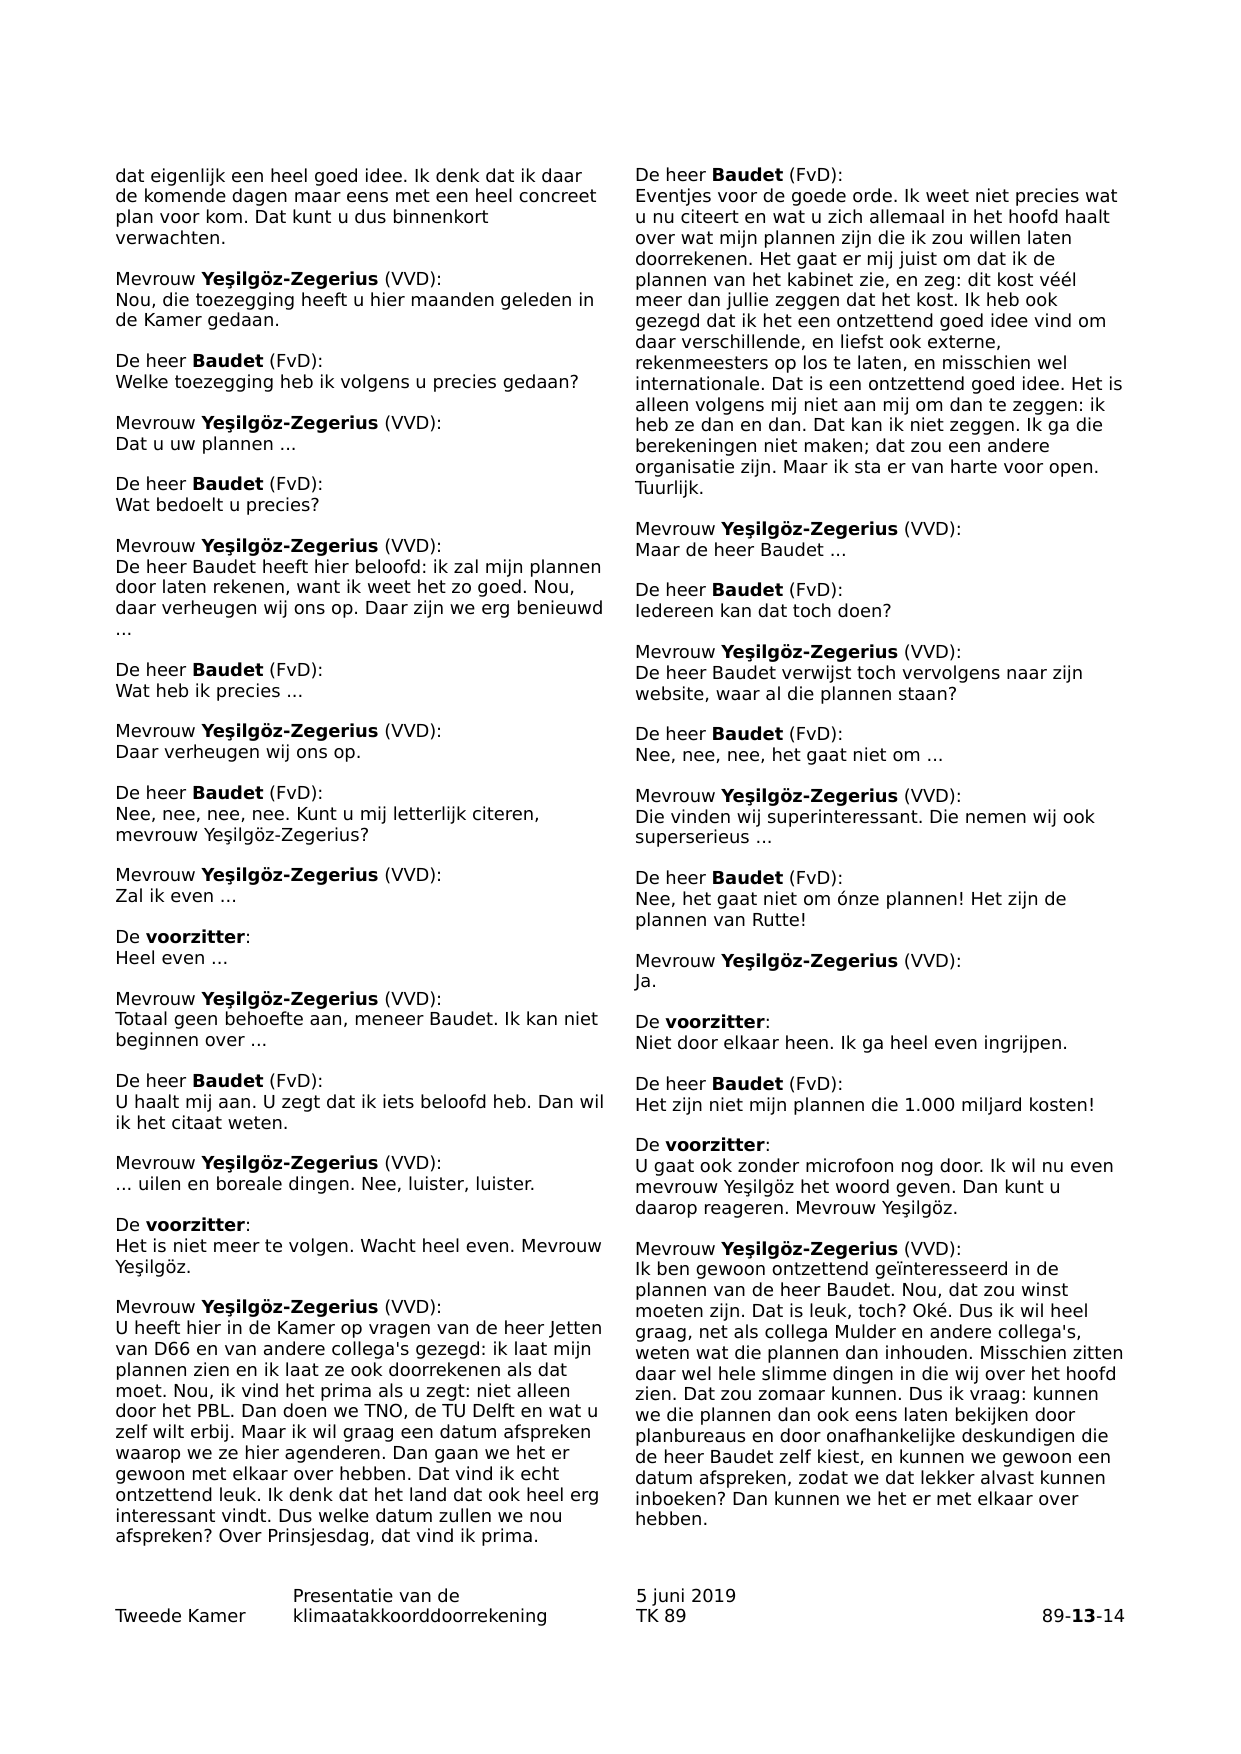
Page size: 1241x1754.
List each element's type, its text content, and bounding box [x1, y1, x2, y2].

text Die vinden wij superinteressant. Die nemen wij ook superserieus ... [635, 806, 1125, 848]
text De heer Baudet (FvD): [635, 580, 1125, 601]
text De heer Baudet (FvD): [635, 724, 1125, 745]
text Nee, nee, nee, het gaat niet om ... [635, 745, 1125, 766]
text De heer Baudet (FvD): [635, 165, 1125, 186]
text Heel even ... [115, 948, 605, 968]
text Dat u uw plannen ... [115, 433, 605, 454]
text Zal ik even ... [115, 886, 605, 907]
text Mevrouw Yeşilgöz-Zegerius (VVD): [635, 518, 1125, 539]
text De heer Baudet (FvD): [115, 660, 605, 681]
text De heer Baudet (FvD): [115, 351, 605, 372]
text De heer Baudet (FvD): [635, 868, 1125, 889]
text Niet door elkaar heen. Ik ga heel even ingrijpen. [635, 1033, 1125, 1053]
text Mevrouw Yeşilgöz-Zegerius (VVD): [635, 642, 1125, 662]
text U haalt mij aan. U zegt dat ik iets beloofd heb. Dan wil ik het citaat weten. [115, 1092, 605, 1133]
text Mevrouw Yeşilgöz-Zegerius (VVD): [115, 269, 605, 289]
text Mevrouw Yeşilgöz-Zegerius (VVD): [115, 1153, 605, 1174]
text Nou, die toezegging heeft u hier maanden geleden in de Kamer gedaan. [115, 289, 605, 331]
text Wat heb ik precies ... [115, 681, 605, 701]
text De voorzitter: [115, 1215, 605, 1236]
text De voorzitter: [635, 1135, 1125, 1156]
text Maar de heer Baudet ... [635, 539, 1125, 560]
text De voorzitter: [115, 927, 605, 948]
text Daar verheugen wij ons op. [115, 742, 605, 763]
text dat eigenlijk een heel goed idee. Ik denk dat ik daar de komende dagen maar eens met een heel concreet plan voor kom. Dat kunt u dus binnenkort verwachten. [115, 165, 605, 249]
text Mevrouw Yeşilgöz-Zegerius (VVD): [635, 786, 1125, 806]
text Mevrouw Yeşilgöz-Zegerius (VVD): [115, 413, 605, 433]
text Mevrouw Yeşilgöz-Zegerius (VVD): [115, 721, 605, 742]
text Nee, nee, nee, nee. Kunt u mij letterlijk citeren, mevrouw Yeşilgöz-Zegerius? [115, 804, 605, 845]
text Iedereen kan dat toch doen? [635, 601, 1125, 622]
text Mevrouw Yeşilgöz-Zegerius (VVD): [115, 536, 605, 556]
text Nee, het gaat niet om ónze plannen! Het zijn de plannen van Rutte! [635, 889, 1125, 930]
text De heer Baudet (FvD): [115, 783, 605, 804]
text De voorzitter: [635, 1012, 1125, 1033]
text Welke toezegging heb ik volgens u precies gedaan? [115, 372, 605, 393]
text U heeft hier in de Kamer op vragen van de heer Jetten van D66 en van andere collega's gezegd: ik laat mijn plannen zien en ik laat ze ook doorrekenen als dat moet. Nou, ik vind het prima als u zegt: niet alleen door het PBL. Dan doen we TNO, de TU Delft en wat u zelf wilt erbij. Maar ik wil graag een datum afspreken waarop we ze hier agenderen. Dan gaan we het er gewoon met elkaar over hebben. Dat vind ik echt ontzettend leuk. Ik denk dat het land dat ook heel erg interessant vindt. Dus welke datum zullen we nou afspreken? Over Prinsjesdag, dat vind ik prima. [115, 1318, 605, 1547]
text Ja. [635, 971, 1125, 992]
text ... uilen en boreale dingen. Nee, luister, luister. [115, 1174, 605, 1195]
text De heer Baudet heeft hier beloofd: ik zal mijn plannen door laten rekenen, want ik weet het zo goed. Nou, daar verheugen wij ons op. Daar zijn we erg benieuwd ... [115, 556, 605, 640]
text Ik ben gewoon ontzettend geïnteresseerd in de plannen van de heer Baudet. Nou, dat zou winst moeten zijn. Dat is leuk, toch? Oké. Dus ik wil heel graag, net als collega Mulder en andere collega's, weten wat die plannen dan inhouden. Misschien zitten daar wel hele slimme dingen in die wij over het hoofd zien. Dat zou zomaar kunnen. Dus ik vraag: kunnen we die plannen dan ook eens laten bekijken door planbureaus en door onafhankelijke deskundigen die de heer Baudet zelf kiest, en kunnen we gewoon een datum afspreken, zodat we dat lekker alvast kunnen inboeken? Dan kunnen we het er met elkaar over hebben. [635, 1259, 1125, 1530]
text Het is niet meer te volgen. Wacht heel even. Mevrouw Yeşilgöz. [115, 1236, 605, 1277]
text U gaat ook zonder microfoon nog door. Ik wil nu even mevrouw Yeşilgöz het woord geven. Dan kunt u daarop reageren. Mevrouw Yeşilgöz. [635, 1156, 1125, 1218]
text Het zijn niet mijn plannen die 1.000 miljard kosten! [635, 1094, 1125, 1115]
text Totaal geen behoefte aan, meneer Baudet. Ik kan niet beginnen over ... [115, 1009, 605, 1051]
text De heer Baudet (FvD): [635, 1073, 1125, 1094]
text De heer Baudet verwijst toch vervolgens naar zijn website, waar al die plannen staan? [635, 662, 1125, 704]
text Eventjes voor de goede orde. Ik weet niet precies wat u nu citeert en wat u zich allemaal in het hoofd haalt over wat mijn plannen zijn die ik zou willen laten doorrekenen. Het gaat er mij juist om dat ik de plannen van het kabinet zie, en zeg: dit kost véél meer dan jullie zeggen dat het kost. Ik heb ook gezegd dat ik het een ontzettend goed idee vind om daar verschillende, en liefst ook externe, rekenmeesters op los te laten, en misschien wel internationale. Dat is een ontzettend goed idee. Het is alleen volgens mij niet aan mij om dan te zeggen: ik heb ze dan en dan. Dat kan ik niet zeggen. Ik ga die berekeningen niet maken; dat zou een andere organisatie zijn. Maar ik sta er van harte voor open. Tuurlijk. [635, 186, 1125, 498]
text Mevrouw Yeşilgöz-Zegerius (VVD): [115, 988, 605, 1009]
text Mevrouw Yeşilgöz-Zegerius (VVD): [115, 865, 605, 886]
text Wat bedoelt u precies? [115, 495, 605, 516]
text Mevrouw Yeşilgöz-Zegerius (VVD): [635, 1238, 1125, 1259]
text De heer Baudet (FvD): [115, 1071, 605, 1092]
text De heer Baudet (FvD): [115, 474, 605, 495]
text Mevrouw Yeşilgöz-Zegerius (VVD): [115, 1297, 605, 1318]
text Mevrouw Yeşilgöz-Zegerius (VVD): [635, 950, 1125, 971]
